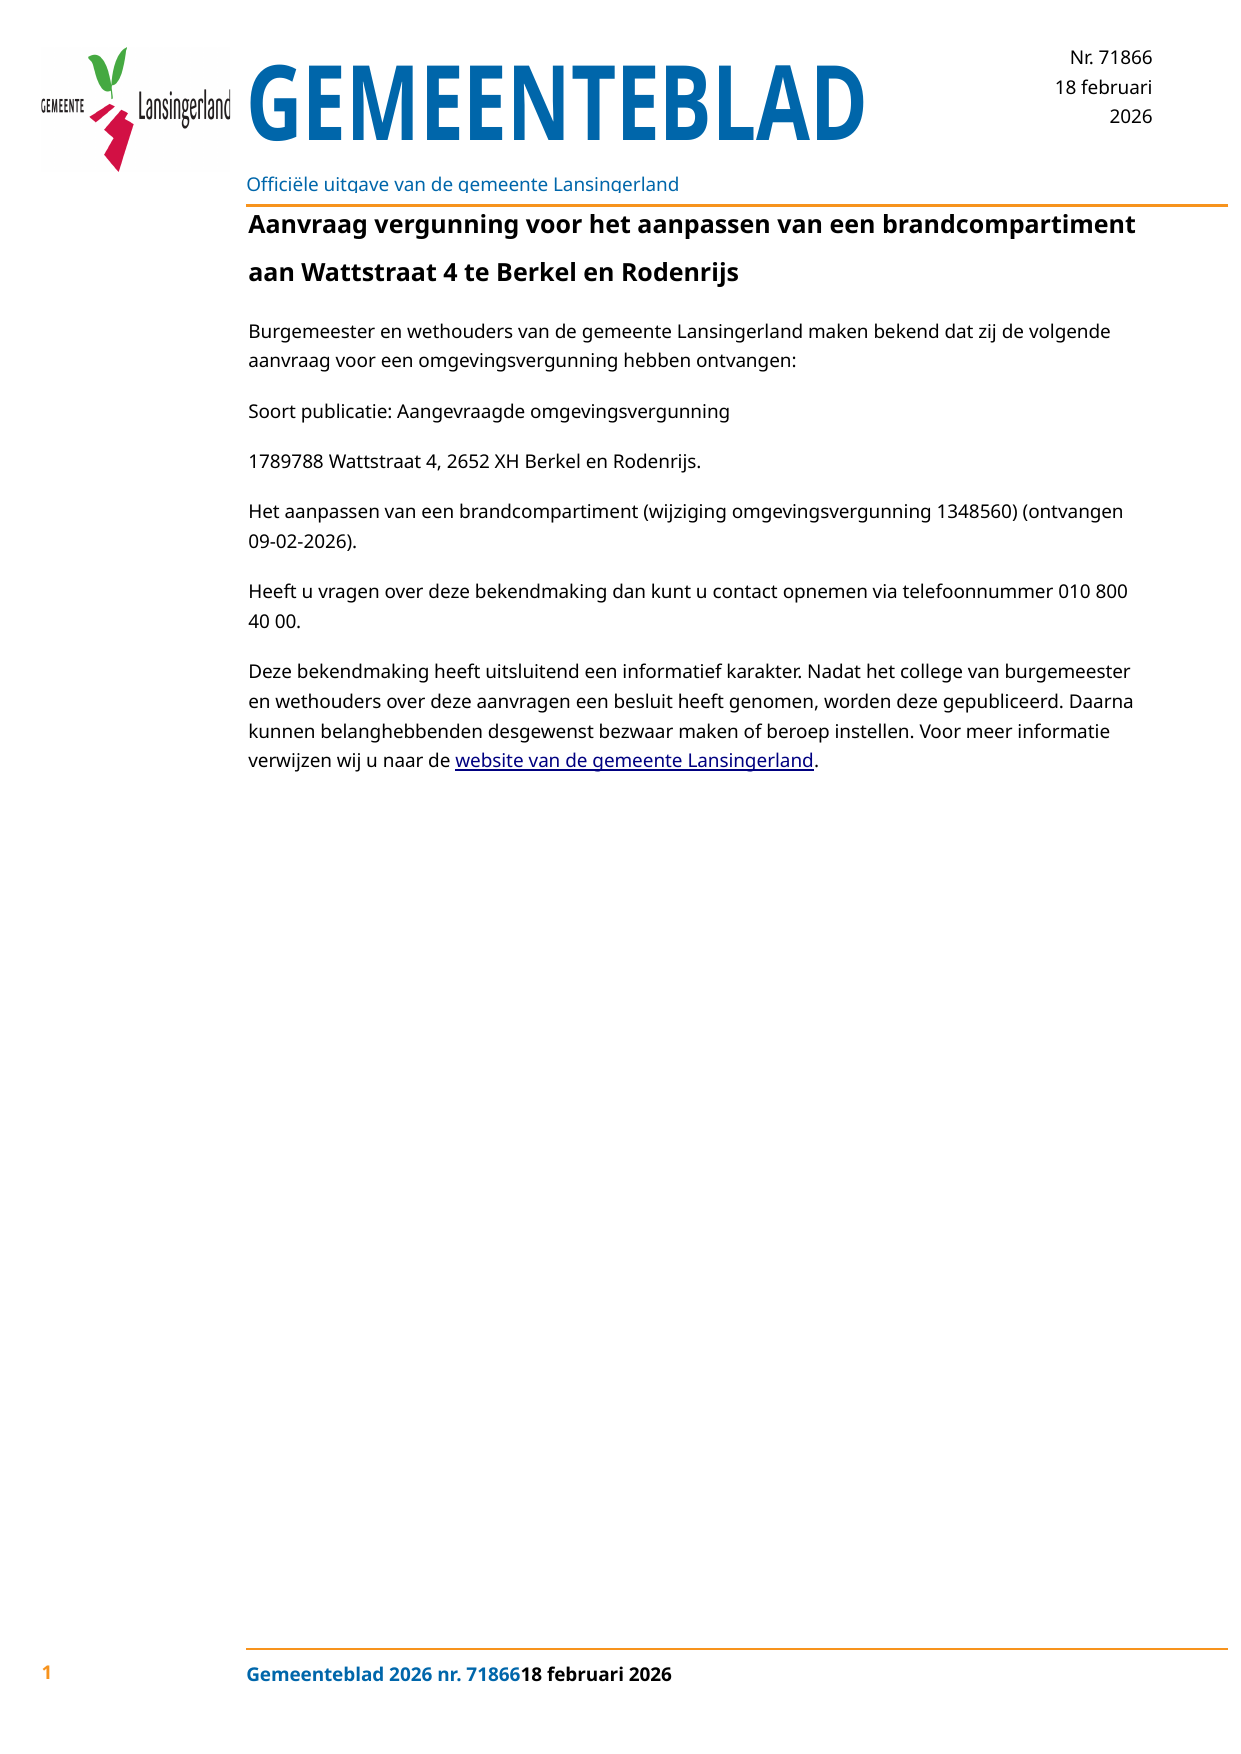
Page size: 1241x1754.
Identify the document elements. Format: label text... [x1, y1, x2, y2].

text Soort publicatie: Aangevraagde omgevingsvergunning [248, 398, 1152, 424]
text 1789788 Wattstraat 4, 2652 XH Berkel en Rodenrijs. [248, 448, 1152, 474]
text Aanvraag vergunning voor het aanpassen van een brandcompartiment aan Wattstraat 4 te Berkel en Rodenrijs [248, 207, 1152, 288]
text Deze bekendmaking heeft uitsluitend een informatief karakter. Nadat het college van burgemeester en wethouders over deze aanvragen een besluit heeft genomen, worden deze gepubliceerd. Daarna kunnen belanghebbenden desgewenst bezwaar maken of beroep instellen. Voor meer informatie verwijzen wij u naar de website van de gemeente Lansingerland. [248, 659, 1152, 773]
text Het aanpassen van een brandcompartiment (wijziging omgevingsvergunning 1348560) (ontvangen 09-02-2026). [248, 499, 1152, 554]
text Heeft u vragen over deze bekendmaking dan kunt u contact opnemen via telefoonnummer 010 800 40 00. [248, 579, 1152, 634]
text Burgemeester en wethouders van de gemeente Lansingerland maken bekend dat zij de volgende aanvraag voor een omgevingsvergunning hebben ontvangen: [248, 318, 1152, 373]
picture [41, 47, 231, 172]
